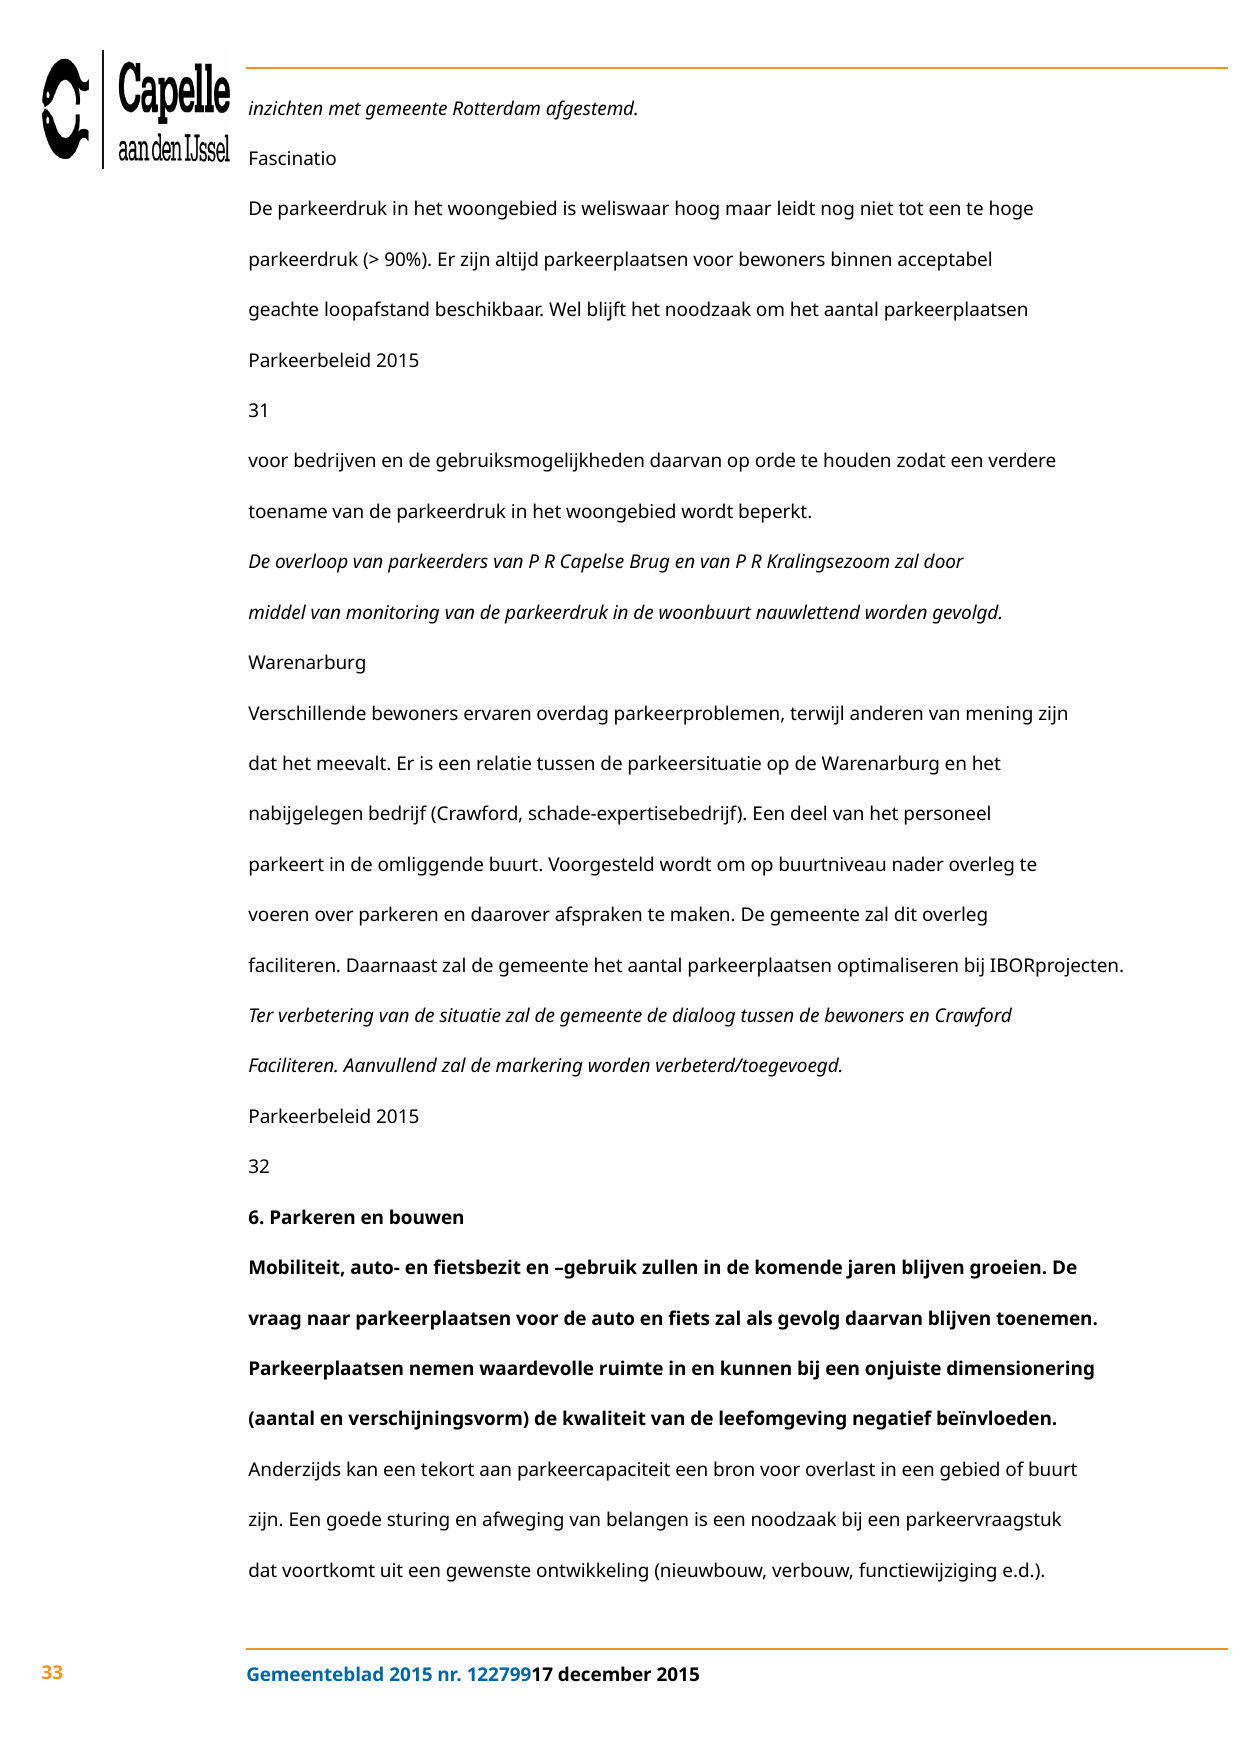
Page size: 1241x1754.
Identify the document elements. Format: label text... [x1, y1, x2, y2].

text De parkeerdruk in het woongebied is weliswaar hoog maar leidt nog niet tot een te hoge [248, 196, 1152, 221]
text Parkeerbeleid 2015 [248, 1103, 1152, 1129]
text voor bedrijven en de gebruiksmogelijkheden daarvan op orde te houden zodat een verdere [248, 448, 1152, 473]
text 32 [248, 1153, 1152, 1179]
text nabijgelegen bedrijf (Crawford, schade-expertisebedrijf). Een deel van het personeel [248, 801, 1152, 826]
text Verschillende bewoners ervaren overdag parkeerproblemen, terwijl anderen van mening zijn [248, 700, 1152, 726]
text inzichten met gemeente Rotterdam afgestemd. [248, 95, 1152, 121]
text Parkeerplaatsen nemen waardevolle ruimte in en kunnen bij een onjuiste dimensionering [248, 1355, 1152, 1381]
text Faciliteren. Aanvullend zal de markering worden verbeterd/toegevoegd. [248, 1053, 1152, 1078]
text dat het meevalt. Er is een relatie tussen de parkeersituatie op de Warenarburg en het [248, 750, 1152, 776]
text parkeert in de omliggende buurt. Voorgesteld wordt om op buurtniveau nader overleg te [248, 851, 1152, 877]
text Warenarburg [248, 649, 1152, 675]
text toename van de parkeerdruk in het woongebied wordt beperkt. [248, 498, 1152, 524]
text faciliteren. Daarnaast zal de gemeente het aantal parkeerplaatsen optimaliseren bij IBORprojecten. [248, 952, 1152, 978]
text geachte loopafstand beschikbaar. Wel blijft het noodzaak om het aantal parkeerplaatsen [248, 296, 1152, 322]
text parkeerdruk (> 90%). Er zijn altijd parkeerplaatsen voor bewoners binnen acceptabel [248, 246, 1152, 272]
text dat voortkomt uit een gewenste ontwikkeling (nieuwbouw, verbouw, functiewijziging e.d.). [248, 1557, 1152, 1583]
text zijn. Een goede sturing en afweging van belangen is een noodzaak bij een parkeervraagstuk [248, 1506, 1152, 1532]
text 6. Parkeren en bouwen [248, 1204, 1152, 1230]
text voeren over parkeren en daarover afspraken te maken. De gemeente zal dit overleg [248, 901, 1152, 927]
text Parkeerbeleid 2015 [248, 347, 1152, 373]
text (aantal en verschijningsvorm) de kwaliteit van de leefomgeving negatief beïnvloeden. [248, 1406, 1152, 1431]
text vraag naar parkeerplaatsen voor de auto en fiets zal als gevolg daarvan blijven toenemen. [248, 1305, 1152, 1331]
text Fascinatio [248, 145, 1152, 171]
text Anderzijds kan een tekort aan parkeercapaciteit een bron voor overlast in een gebied of buurt [248, 1456, 1152, 1482]
text 31 [248, 397, 1152, 423]
text Mobiliteit, auto- en fietsbezit en –gebruik zullen in de komende jaren blijven groeien. De [248, 1254, 1152, 1280]
text middel van monitoring van de parkeerdruk in de woonbuurt nauwlettend worden gevolgd. [248, 599, 1152, 625]
text De overloop van parkeerders van P R Capelse Brug en van P R Kralingsezoom zal door [248, 548, 1152, 574]
text Ter verbetering van de situatie zal de gemeente de dialoog tussen de bewoners en Crawford [248, 1002, 1152, 1028]
picture [41, 47, 231, 172]
